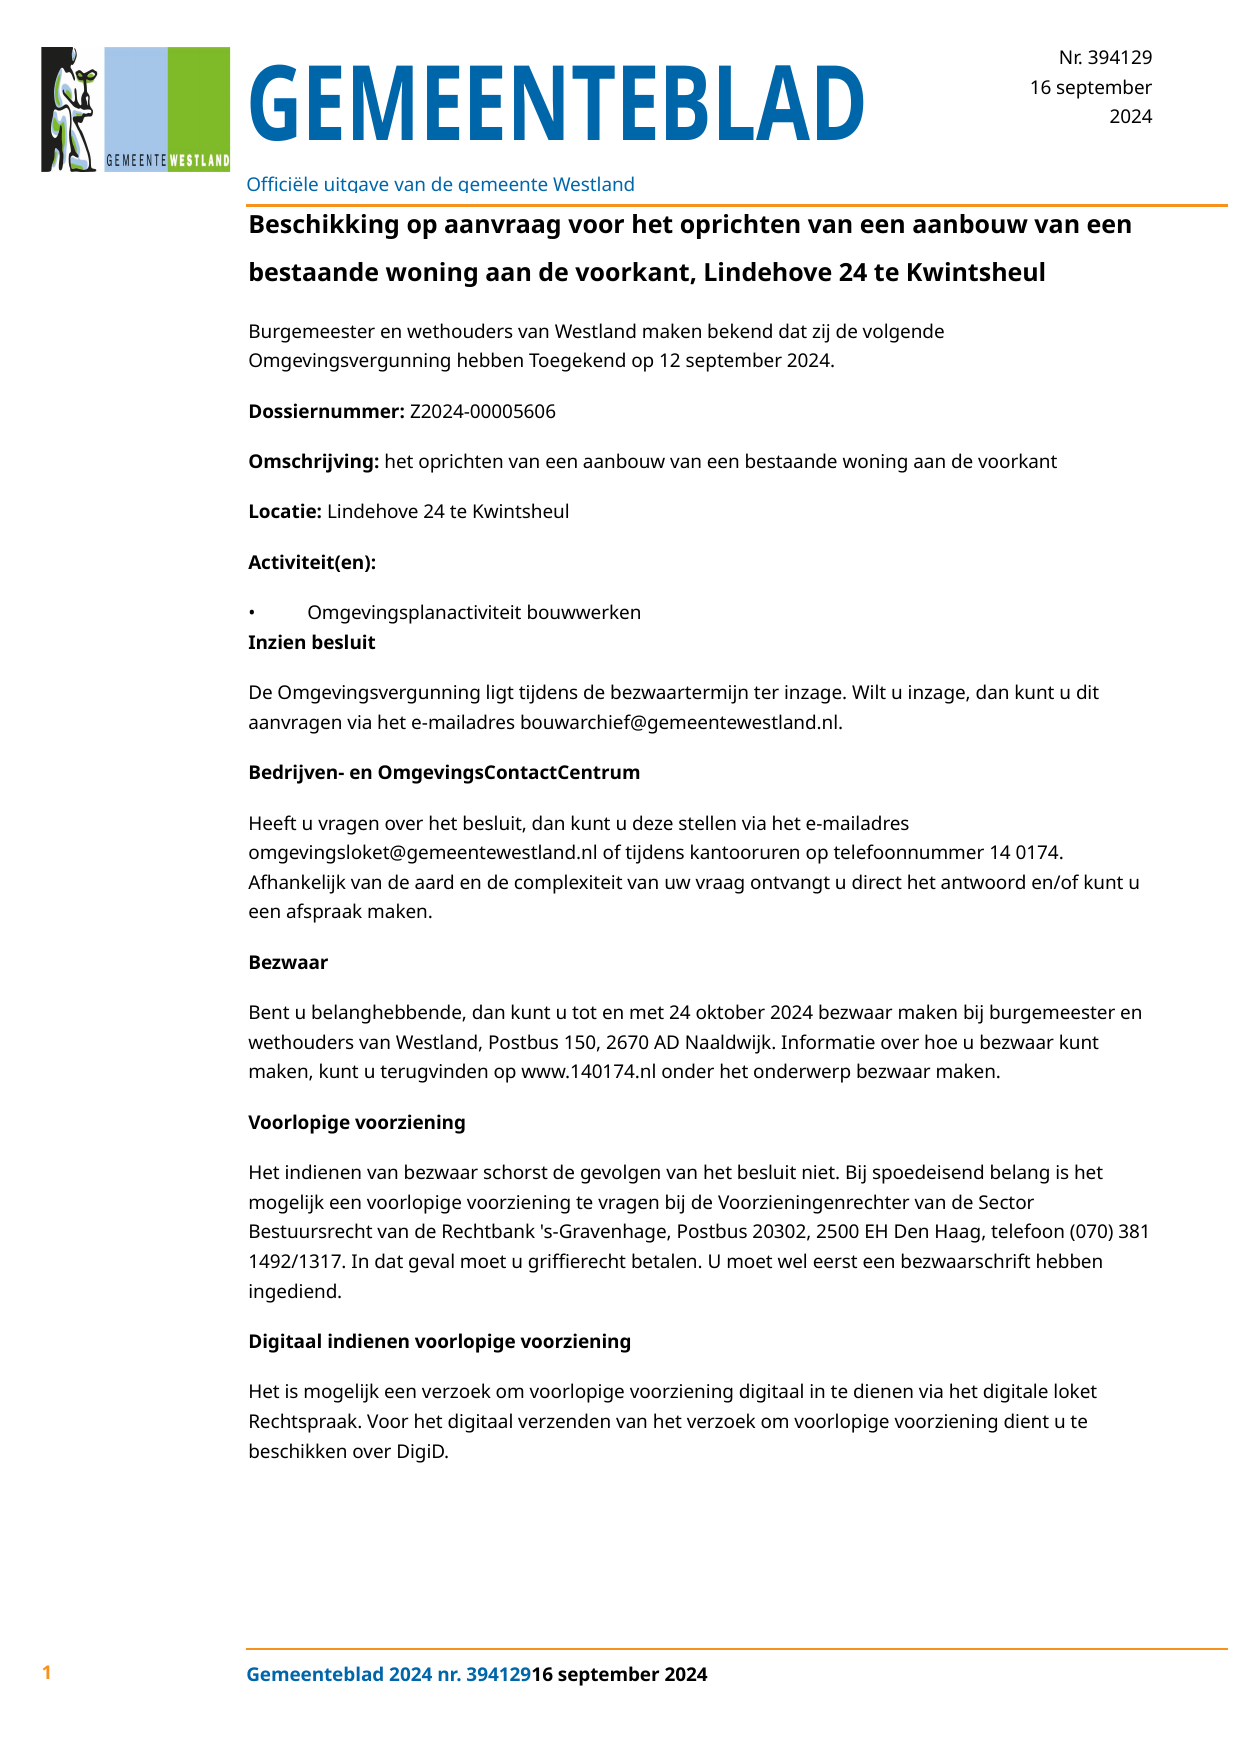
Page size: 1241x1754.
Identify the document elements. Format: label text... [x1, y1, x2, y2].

text Het indienen van bezwaar schorst de gevolgen van het besluit niet. Bij spoedeisend belang is het mogelijk een voorlopige voorziening te vragen bij de Voorzieningenrechter van de Sector Bestuursrecht van de Rechtbank 's-Gravenhage, Postbus 20302, 2500 EH Den Haag, telefoon (070) 381 1492/1317. In dat geval moet u griffierecht betalen. U moet wel eerst een bezwaarschrift hebben ingediend. [248, 1159, 1152, 1304]
text Activiteit(en): [248, 549, 1152, 575]
text Digitaal indienen voorlopige voorziening [248, 1328, 1152, 1354]
text Burgemeester en wethouders van Westland maken bekend dat zij de volgende Omgevingsvergunning hebben Toegekend op 12 september 2024. [248, 318, 1152, 373]
text Bezwaar [248, 949, 1152, 975]
text Heeft u vragen over het besluit, dan kunt u deze stellen via het e-mailadres omgevingsloket@gemeentewestland.nl of tijdens kantooruren op telefoonnummer 14 0174. Afhankelijk van de aard en de complexiteit van uw vraag ontvangt u direct het antwoord en/of kunt u een afspraak maken. [248, 810, 1152, 924]
text Bent u belanghebbende, dan kunt u tot en met 24 oktober 2024 bezwaar maken bij burgemeester en wethouders van Westland, Postbus 150, 2670 AD Naaldwijk. Informatie over hoe u bezwaar kunt maken, kunt u terugvinden op www.140174.nl onder het onderwerp bezwaar maken. [248, 999, 1152, 1084]
text Beschikking op aanvraag voor het oprichten van een aanbouw van een bestaande woning aan de voorkant, Lindehove 24 te Kwintsheul [248, 207, 1152, 288]
text Inzien besluit [248, 629, 1152, 655]
text Dossiernummer: Z2024-00005606 [248, 398, 1152, 424]
picture [41, 47, 231, 172]
text Voorlopige voorziening [248, 1109, 1152, 1135]
text Bedrijven- en OmgevingsContactCentrum [248, 759, 1152, 785]
text De Omgevingsvergunning ligt tijdens de bezwaartermijn ter inzage. Wilt u inzage, dan kunt u dit aanvragen via het e-mailadres bouwarchief@gemeentewestland.nl. [248, 679, 1152, 735]
text Het is mogelijk een verzoek om voorlopige voorziening digitaal in te dienen via het digitale loket Rechtspraak. Voor het digitaal verzenden van het verzoek om voorlopige voorziening dient u te beschikken over DigiD. [248, 1379, 1152, 1464]
text Omschrijving: het oprichten van een aanbouw van een bestaande woning aan de voorkant [248, 448, 1152, 474]
list Omgevingsplanactiviteit bouwwerken [248, 599, 1152, 625]
text Locatie: Lindehove 24 te Kwintsheul [248, 499, 1152, 524]
